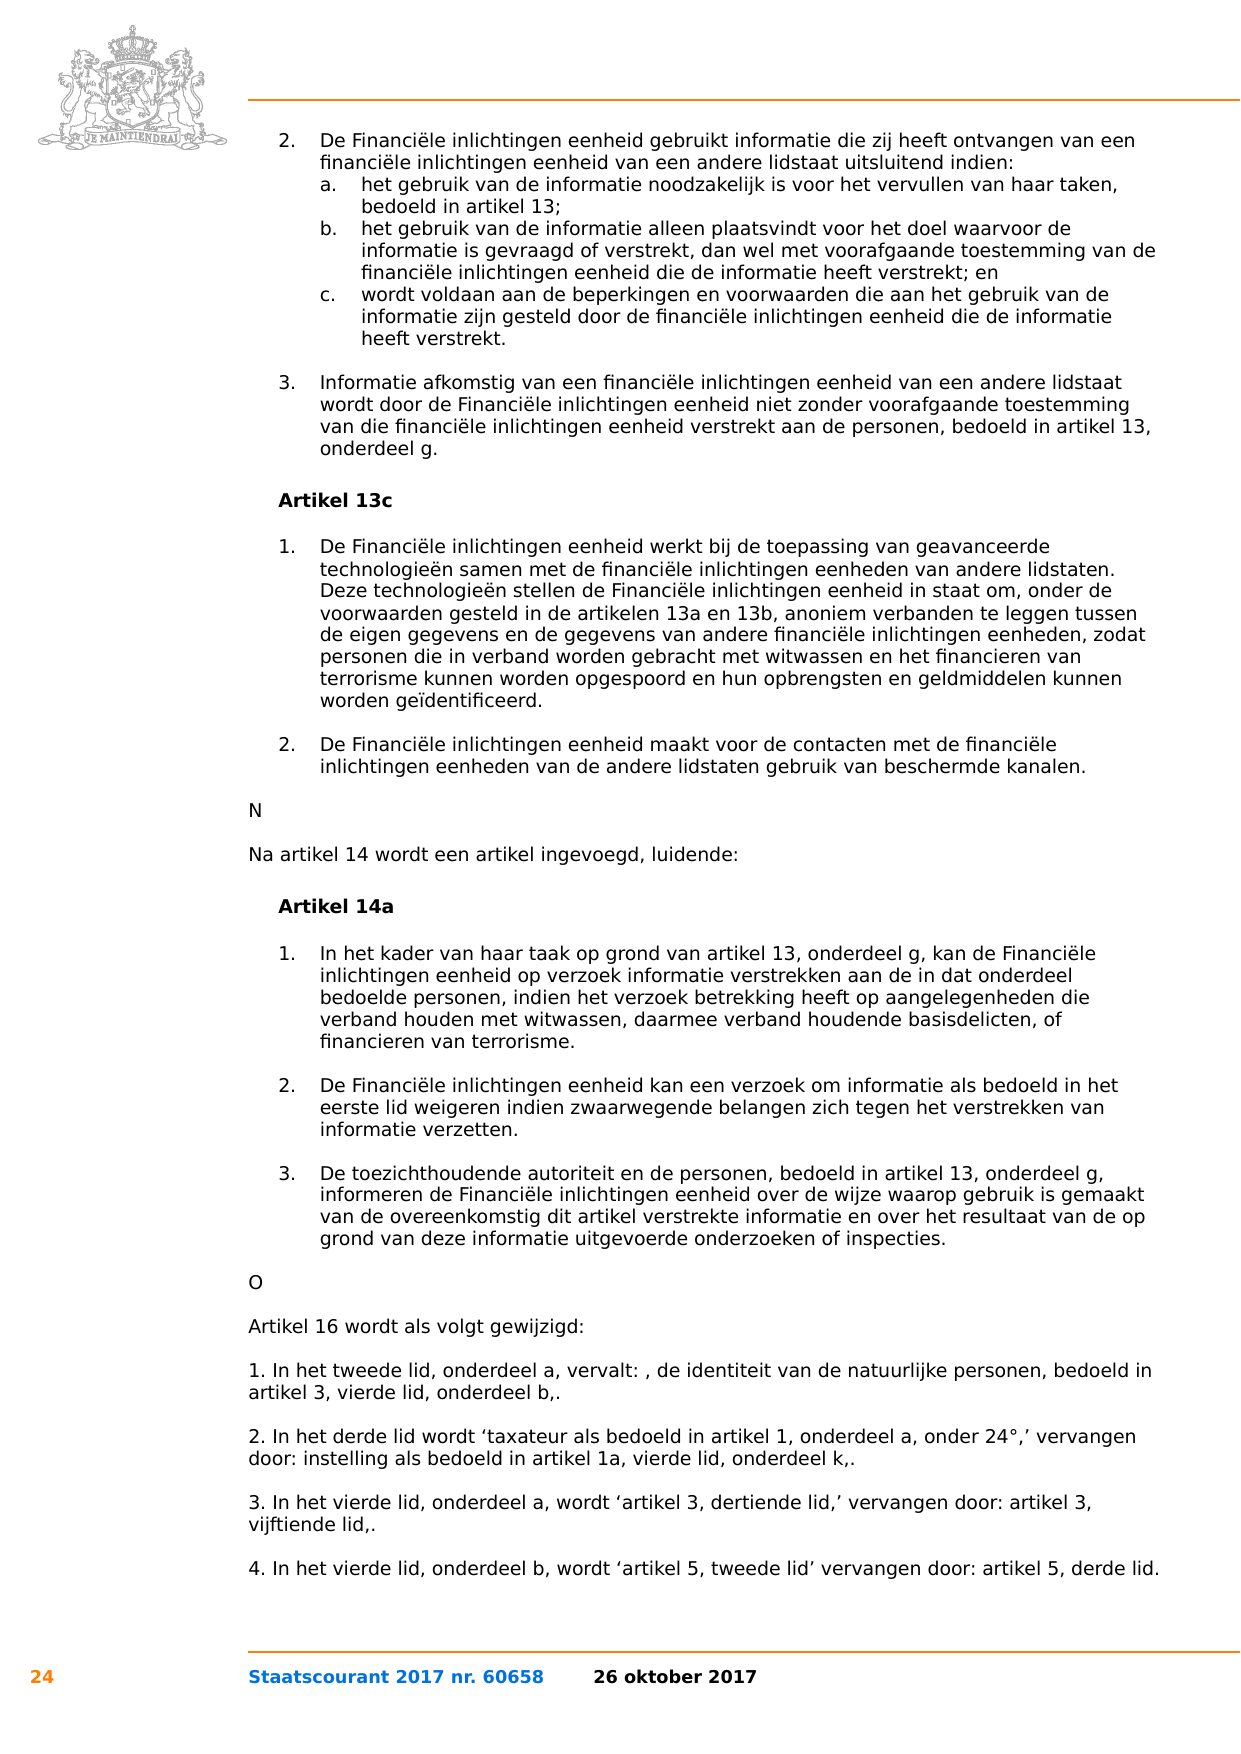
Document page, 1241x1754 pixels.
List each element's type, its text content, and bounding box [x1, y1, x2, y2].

text 2. De Financiële inlichtingen eenheid kan een verzoek om informatie als bedoeld in het eerste lid weigeren indien zwaarwegende belangen zich tegen het verstrekken van informatie verzetten. [278, 1074, 1163, 1141]
picture [38, 25, 227, 150]
text Artikel 16 wordt als volgt gewijzigd: [248, 1316, 1163, 1338]
text 1. De Financiële inlichtingen eenheid werkt bij de toepassing van geavanceerde technologieën samen met de financiële inlichtingen eenheden van andere lidstaten. Deze technologieën stellen de Financiële inlichtingen eenheid in staat om, onder de voorwaarden gesteld in de artikelen 13a en 13b, anoniem verbanden te leggen tussen de eigen gegevens en de gegevens van andere financiële inlichtingen eenheden, zodat personen die in verband worden gebracht met witwassen en het financieren van terrorisme kunnen worden opgespoord en hun opbrengsten en geldmiddelen kunnen worden geïdentificeerd. [278, 536, 1163, 712]
text N [248, 800, 1163, 822]
text 2. De Financiële inlichtingen eenheid maakt voor de contacten met de financiële inlichtingen eenheden van de andere lidstaten gebruik van beschermde kanalen. [278, 734, 1163, 778]
text a. het gebruik van de informatie noodzakelijk is voor het vervullen van haar taken, bedoeld in artikel 13; [319, 174, 1163, 218]
subtitle Artikel 14a [278, 896, 1163, 918]
text b. het gebruik van de informatie alleen plaatsvindt voor het doel waarvoor de informatie is gevraagd of verstrekt, dan wel met voorafgaande toestemming van de financiële inlichtingen eenheid die de informatie heeft verstrekt; en [319, 218, 1163, 284]
text 1. In het kader van haar taak op grond van artikel 13, onderdeel g, kan de Financiële inlichtingen eenheid op verzoek informatie verstrekken aan de in dat onderdeel bedoelde personen, indien het verzoek betrekking heeft op aangelegenheden die verband houden met witwassen, daarmee verband houdende basisdelicten, of financieren van terrorisme. [278, 943, 1163, 1053]
text c. wordt voldaan aan de beperkingen en voorwaarden die aan het gebruik van de informatie zijn gesteld door de financiële inlichtingen eenheid die de informatie heeft verstrekt. [319, 284, 1163, 350]
text 2. De Financiële inlichtingen eenheid gebruikt informatie die zij heeft ontvangen van een financiële inlichtingen eenheid van een andere lidstaat uitsluitend indien: [278, 130, 1163, 174]
text 2. In het derde lid wordt ‘taxateur als bedoeld in artikel 1, onderdeel a, onder 24°,’ vervangen door: instelling als bedoeld in artikel 1a, vierde lid, onderdeel k,. [248, 1426, 1163, 1470]
text O [248, 1272, 1163, 1294]
text Na artikel 14 wordt een artikel ingevoegd, luidende: [248, 844, 1163, 866]
text 4. In het vierde lid, onderdeel b, wordt ‘artikel 5, tweede lid’ vervangen door: artikel 5, derde lid. [248, 1557, 1163, 1579]
text 1. In het tweede lid, onderdeel a, vervalt: , de identiteit van de natuurlijke personen, bedoeld in artikel 3, vierde lid, onderdeel b,. [248, 1360, 1163, 1404]
text 3. Informatie afkomstig van een financiële inlichtingen eenheid van een andere lidstaat wordt door de Financiële inlichtingen eenheid niet zonder voorafgaande toestemming van die financiële inlichtingen eenheid verstrekt aan de personen, bedoeld in artikel 13, onderdeel g. [278, 372, 1163, 459]
subtitle Artikel 13c [278, 489, 1163, 511]
text 3. In het vierde lid, onderdeel a, wordt ‘artikel 3, dertiende lid,’ vervangen door: artikel 3, vijftiende lid,. [248, 1492, 1163, 1536]
text 3. De toezichthoudende autoriteit en de personen, bedoeld in artikel 13, onderdeel g, informeren de Financiële inlichtingen eenheid over de wijze waarop gebruik is gemaakt van de overeenkomstig dit artikel verstrekte informatie en over het resultaat van de op grond van deze informatie uitgevoerde onderzoeken of inspecties. [278, 1162, 1163, 1250]
